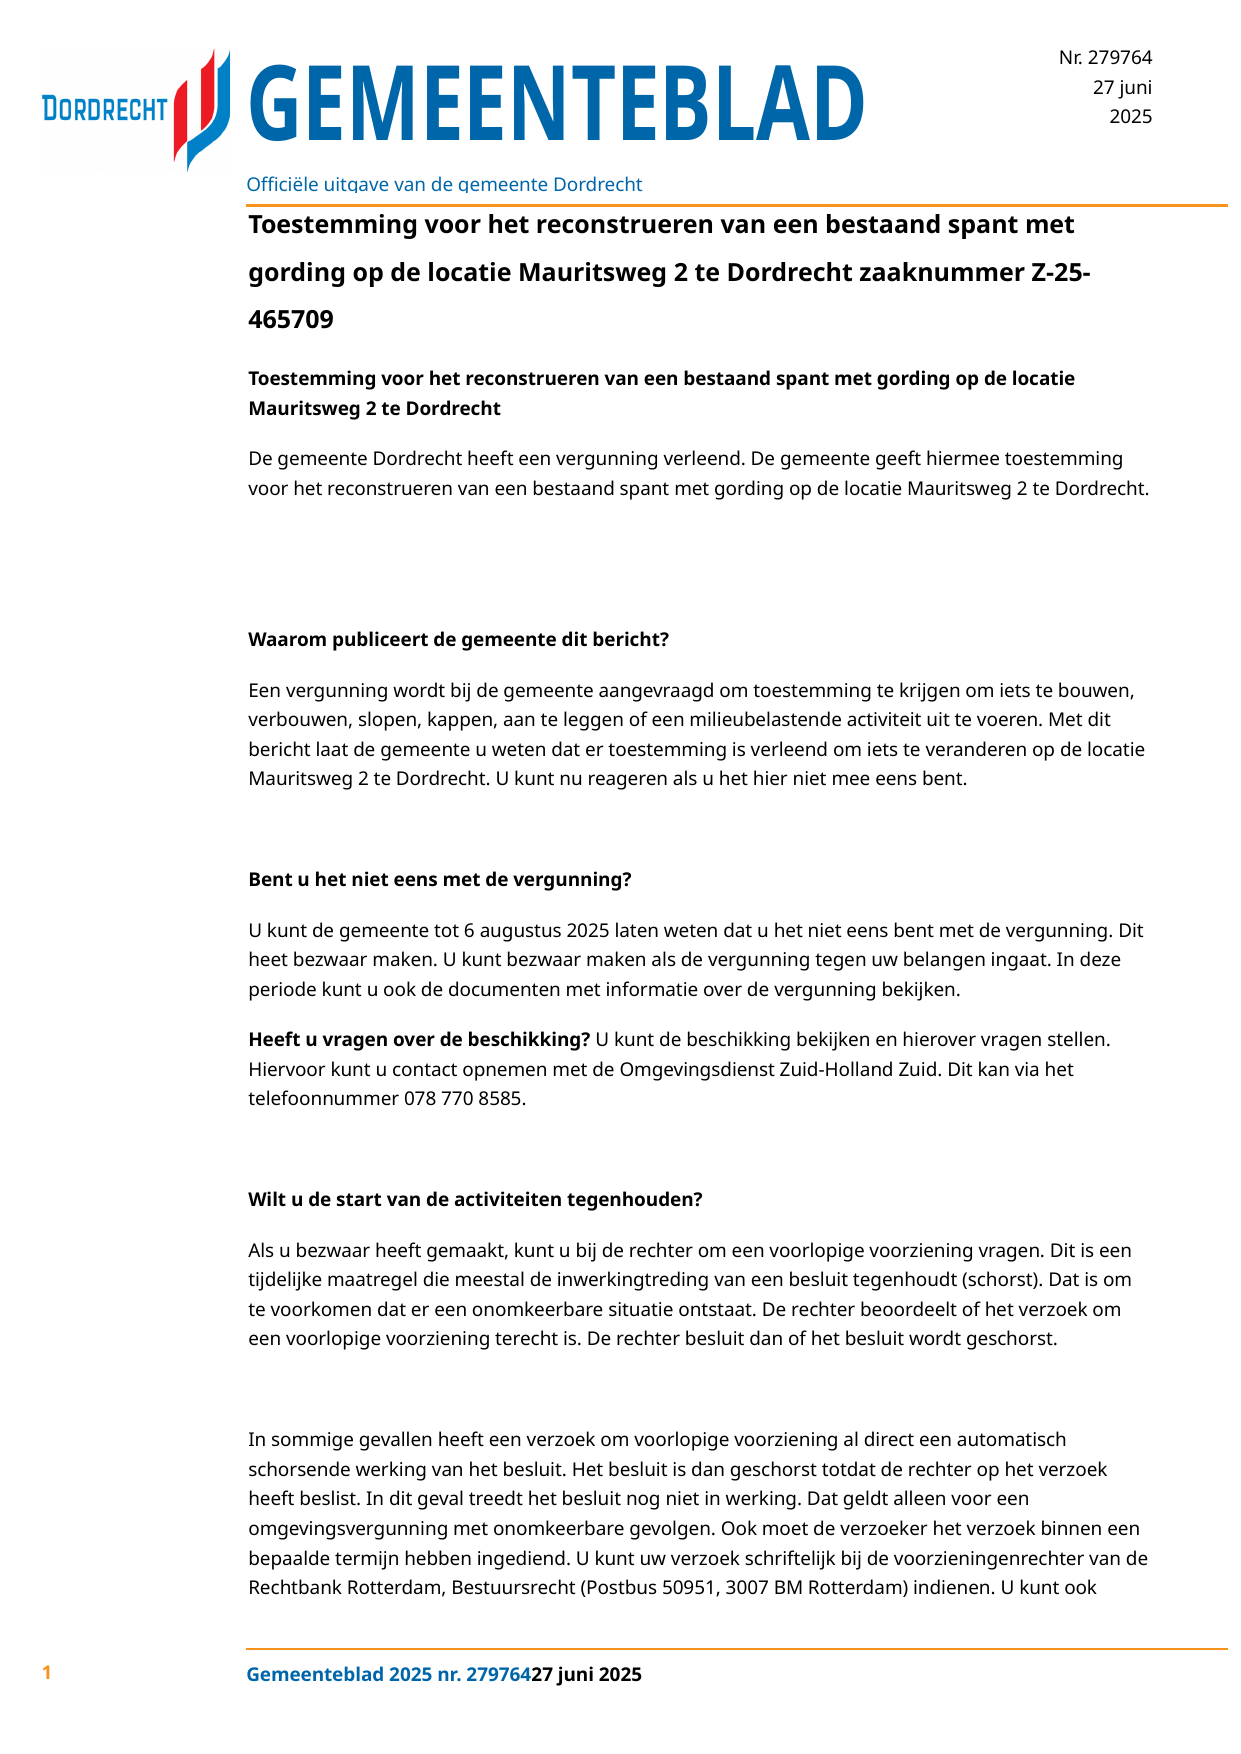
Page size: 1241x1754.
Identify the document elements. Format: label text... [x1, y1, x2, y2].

text Een vergunning wordt bij de gemeente aangevraagd om toestemming te krijgen om iets te bouwen, verbouwen, slopen, kappen, aan te leggen of een milieubelastende activiteit uit te voeren. Met dit bericht laat de gemeente u weten dat er toestemming is verleend om iets te veranderen op de locatie Mauritsweg 2 te Dordrecht. U kunt nu reageren als u het hier niet mee eens bent. [248, 677, 1152, 791]
text De gemeente Dordrecht heeft een vergunning verleend. De gemeente geeft hiermee toestemming voor het reconstrueren van een bestaand spant met gording op de locatie Mauritsweg 2 te Dordrecht. [248, 446, 1152, 501]
text Wilt u de start van de activiteiten tegenhouden? [248, 1186, 1152, 1212]
text Bent u het niet eens met de vergunning? [248, 866, 1152, 892]
text Waarom publiceert de gemeente dit bericht? [248, 626, 1152, 652]
picture [41, 47, 231, 172]
text Toestemming voor het reconstrueren van een bestaand spant met gording op de locatie Mauritsweg 2 te Dordrecht zaaknummer Z-25-465709 [248, 207, 1152, 336]
text Als u bezwaar heeft gemaakt, kunt u bij de rechter om een voorlopige voorziening vragen. Dit is een tijdelijke maatregel die meestal de inwerkingtreding van een besluit tegenhoudt (schorst). Dat is om te voorkomen dat er een onomkeerbare situatie ontstaat. De rechter beoordeelt of het verzoek om een voorlopige voorziening terecht is. De rechter besluit dan of het besluit wordt geschorst. [248, 1237, 1152, 1351]
text Toestemming voor het reconstrueren van een bestaand spant met gording op de locatie Mauritsweg 2 te Dordrecht [248, 366, 1152, 421]
text In sommige gevallen heeft een verzoek om voorlopige voorziening al direct een automatisch schorsende werking van het besluit. Het besluit is dan geschorst totdat de rechter op het verzoek heeft beslist. In dit geval treedt het besluit nog niet in werking. Dat geldt alleen voor een omgevingsvergunning met onomkeerbare gevolgen. Ook moet de verzoeker het verzoek binnen een bepaalde termijn hebben ingediend. U kunt uw verzoek schriftelijk bij de voorzieningenrechter van de Rechtbank Rotterdam, Bestuursrecht (Postbus 50951, 3007 BM Rotterdam) indienen. U kunt ook [248, 1426, 1152, 1600]
text Heeft u vragen over de beschikking? U kunt de beschikking bekijken en hierover vragen stellen. Hiervoor kunt u contact opnemen met de Omgevingsdienst Zuid-Holland Zuid. Dit kan via het telefoonnummer 078 770 8585. [248, 1026, 1152, 1111]
text U kunt de gemeente tot 6 augustus 2025 laten weten dat u het niet eens bent met de vergunning. Dit heet bezwaar maken. U kunt bezwaar maken als de vergunning tegen uw belangen ingaat. In deze periode kunt u ook de documenten met informatie over de vergunning bekijken. [248, 917, 1152, 1002]
